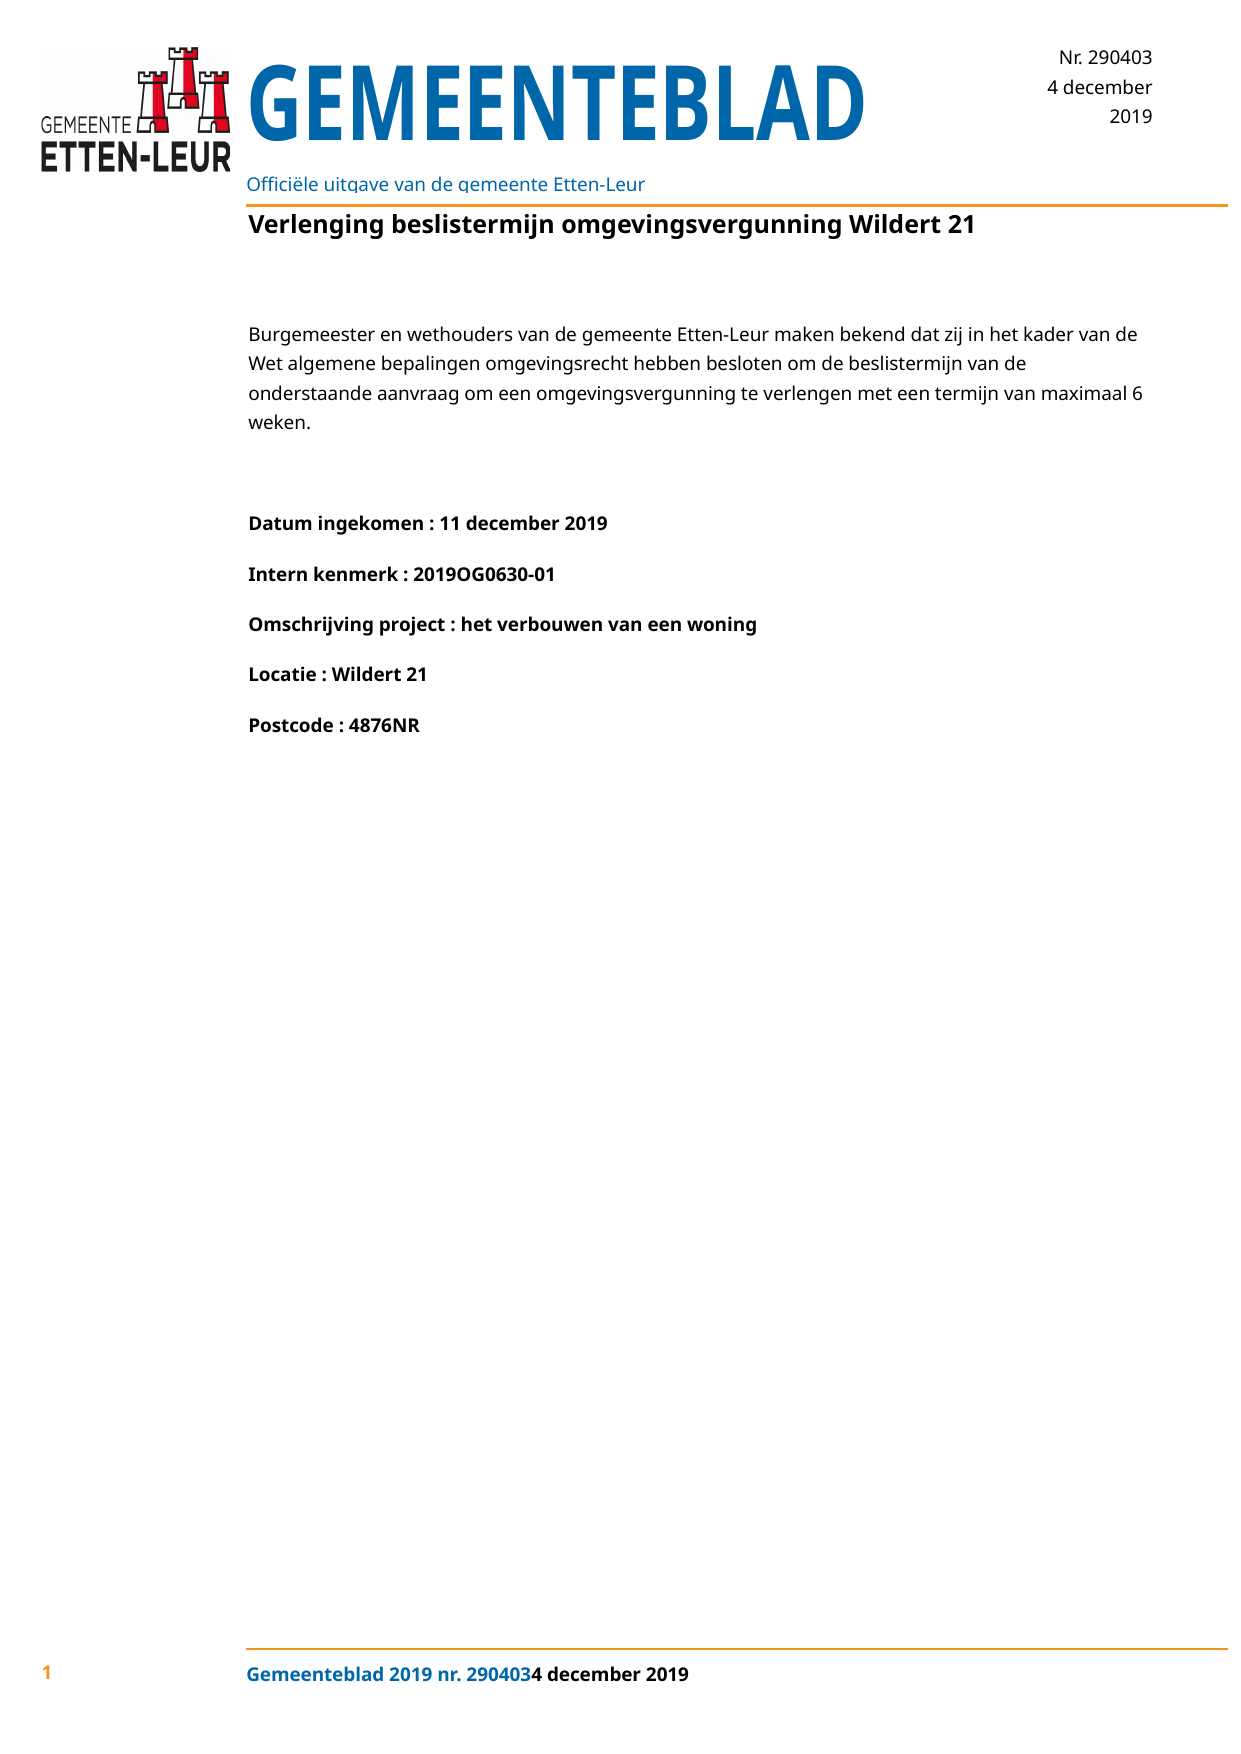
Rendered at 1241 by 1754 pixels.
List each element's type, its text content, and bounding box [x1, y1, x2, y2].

text Datum ingekomen : 11 december 2019 [248, 510, 1152, 536]
text Postcode : 4876NR [248, 712, 1152, 738]
picture [41, 47, 231, 172]
text Omschrijving project : het verbouwen van een woning [248, 611, 1152, 637]
text Burgemeester en wethouders van de gemeente Etten-Leur maken bekend dat zij in het kader van de Wet algemene bepalingen omgevingsrecht hebben besloten om de beslistermijn van de onderstaande aanvraag om een omgevingsvergunning te verlengen met een termijn van maximaal 6 weken. [248, 321, 1152, 435]
text Intern kenmerk : 2019OG0630-01 [248, 561, 1152, 586]
text Verlenging beslistermijn omgevingsvergunning Wildert 21 [248, 207, 1152, 241]
text Locatie : Wildert 21 [248, 662, 1152, 687]
